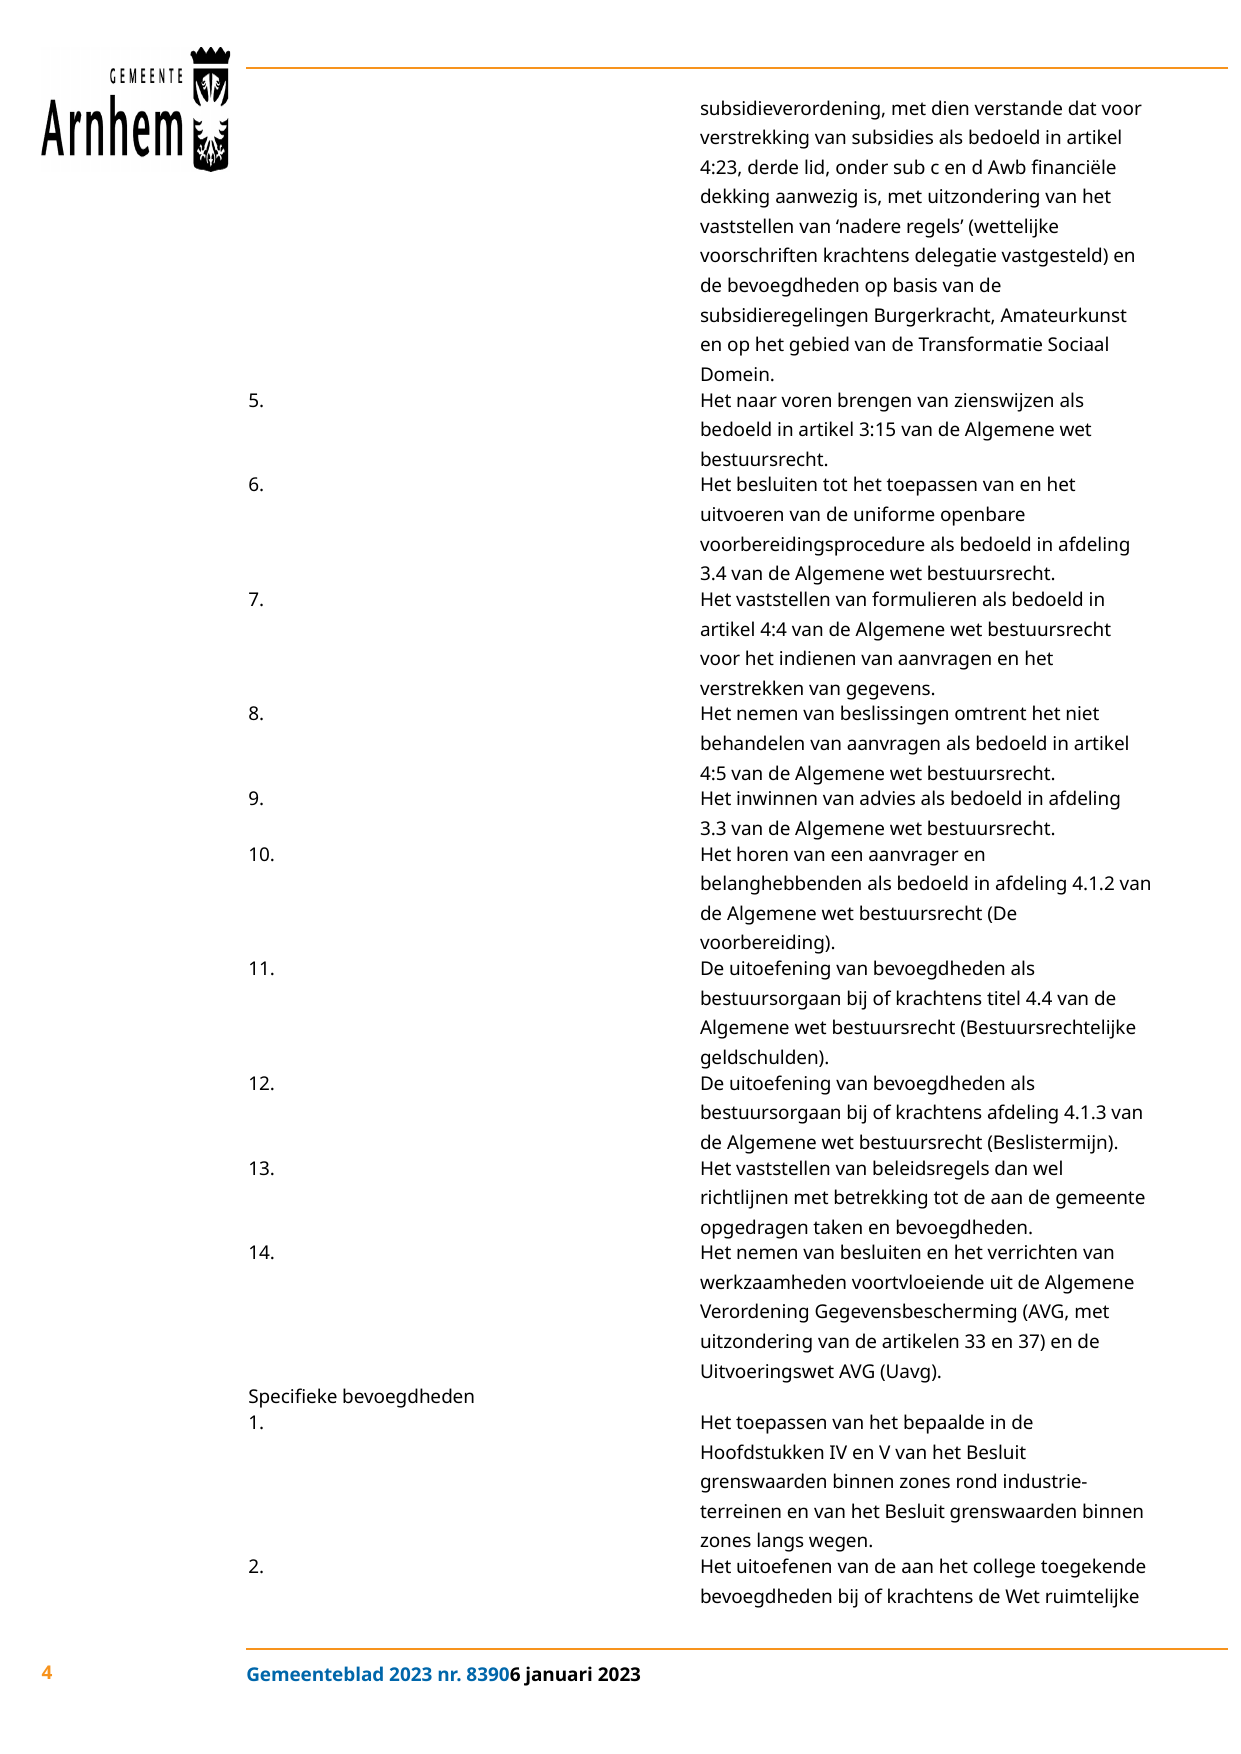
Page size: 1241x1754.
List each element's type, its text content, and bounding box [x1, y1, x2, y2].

table_cell subsidieverordening, met dien verstande dat voor verstrekking van subsidies als bedoeld in artikel 4:23, derde lid, onder sub c en d Awb financiële dekking aanwezig is, met uitzondering van het vaststellen van ‘nadere regels’ (wettelijke voorschriften krachtens delegatie vastgesteld) en de bevoegdheden op basis van de subsidieregelingen Burgerkracht, Amateurkunst en op het gebied van de Transformatie Sociaal Domein. [700, 95, 1152, 387]
table_cell 9. [248, 786, 700, 841]
table_cell 11. [248, 955, 700, 1070]
table_cell 6. [248, 472, 700, 586]
table_cell Het nemen van beslissingen omtrent het niet behandelen van aanvragen als bedoeld in artikel 4:5 van de Algemene wet bestuursrecht. [700, 701, 1152, 786]
table_cell Het toepassen van het bepaalde in de Hoofdstukken IV en V van het Besluit grenswaarden binnen zones rond industrie-terreinen en van het Besluit grenswaarden binnen zones langs wegen. [700, 1409, 1152, 1553]
table_cell 5. [248, 387, 700, 472]
table_cell [248, 95, 700, 387]
table_cell Het nemen van besluiten en het verrichten van werkzaamheden voortvloeiende uit de Algemene Verordening Gegevensbescherming (AVG, met uitzondering van de artikelen 33 en 37) en de Uitvoeringswet AVG (Uavg). [700, 1240, 1152, 1384]
table_cell Het vaststellen van formulieren als bedoeld in artikel 4:4 van de Algemene wet bestuursrecht voor het indienen van aanvragen en het verstrekken van gegevens. [700, 586, 1152, 701]
table_cell De uitoefening van bevoegdheden als bestuursorgaan bij of krachtens titel 4.4 van de Algemene wet bestuursrecht (Bestuursrechtelijke geldschulden). [700, 955, 1152, 1070]
table_cell Het besluiten tot het toepassen van en het uitvoeren van de uniforme openbare voorbereidingsprocedure als bedoeld in afdeling 3.4 van de Algemene wet bestuursrecht. [700, 472, 1152, 586]
table_cell 10. [248, 841, 700, 955]
picture [41, 47, 231, 172]
table_cell Het vaststellen van beleidsregels dan wel richtlijnen met betrekking tot de aan de gemeente opgedragen taken en bevoegdheden. [700, 1155, 1152, 1239]
table_cell Specifieke bevoegdheden [248, 1384, 1152, 1409]
table_cell Het naar voren brengen van zienswijzen als bedoeld in artikel 3:15 van de Algemene wet bestuursrecht. [700, 387, 1152, 472]
table_cell Het inwinnen van advies als bedoeld in afdeling 3.3 van de Algemene wet bestuursrecht. [700, 786, 1152, 841]
table_cell 2. [248, 1554, 700, 1609]
table_cell 13. [248, 1155, 700, 1239]
table_cell Het horen van een aanvrager en belanghebbenden als bedoeld in afdeling 4.1.2 van de Algemene wet bestuursrecht (De voorbereiding). [700, 841, 1152, 955]
table_cell 7. [248, 586, 700, 701]
table_cell 14. [248, 1240, 700, 1384]
table_cell 12. [248, 1070, 700, 1155]
table_cell Het uitoefenen van de aan het college toegekende bevoegdheden bij of krachtens de Wet ruimtelijke [700, 1554, 1152, 1609]
table_cell 1. [248, 1409, 700, 1553]
table_cell De uitoefening van bevoegdheden als bestuursorgaan bij of krachtens afdeling 4.1.3 van de Algemene wet bestuursrecht (Beslistermijn). [700, 1070, 1152, 1155]
table_cell 8. [248, 701, 700, 786]
